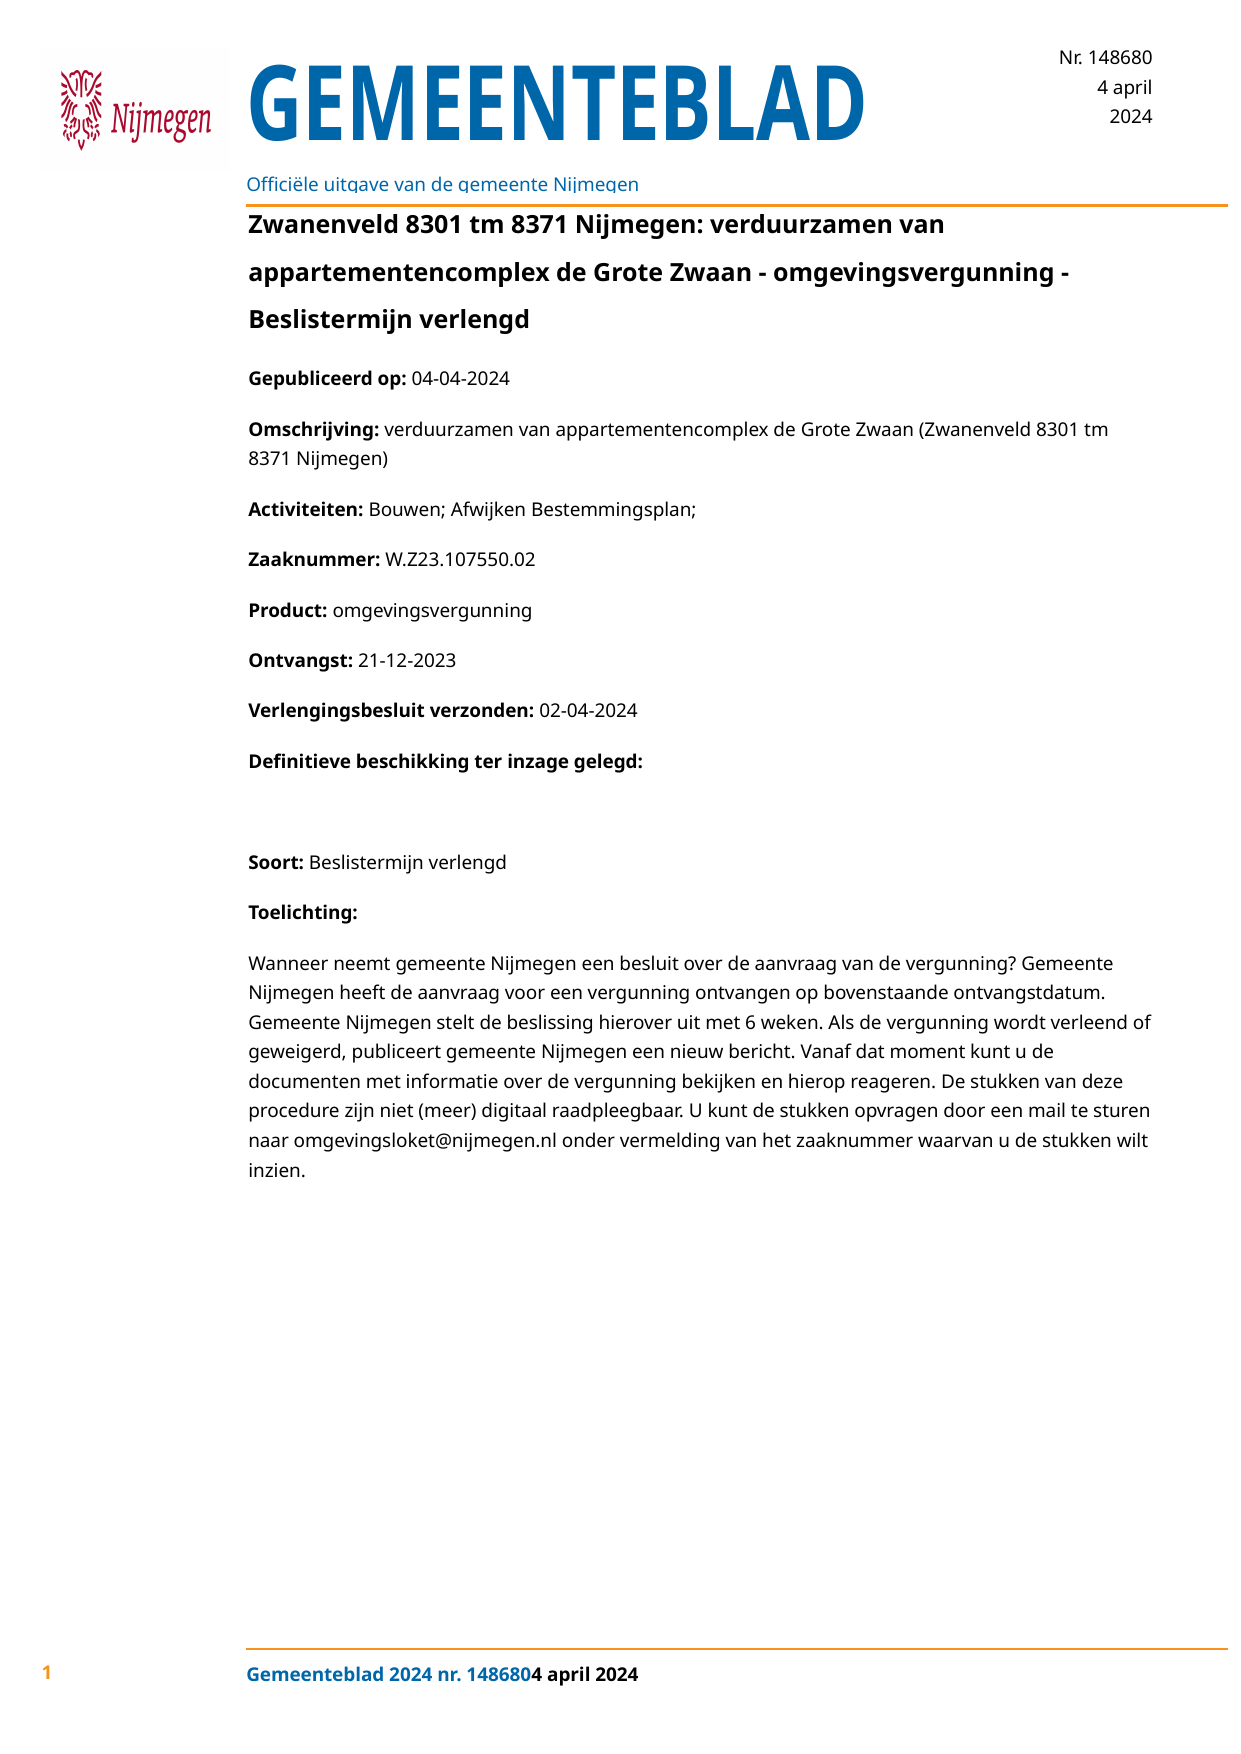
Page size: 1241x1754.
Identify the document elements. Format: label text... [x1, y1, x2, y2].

text Product: omgevingsvergunning [248, 597, 1152, 622]
text Definitieve beschikking ter inzage gelegd: [248, 748, 1152, 774]
text Gepubliceerd op: 04-04-2024 [248, 366, 1152, 391]
text Zwanenveld 8301 tm 8371 Nijmegen: verduurzamen van appartementencomplex de Grote Zwaan - omgevingsvergunning - Beslistermijn verlengd [248, 207, 1152, 336]
text Toelichting: [248, 899, 1152, 925]
text Ontvangst: 21-12-2023 [248, 647, 1152, 673]
text Soort: Beslistermijn verlengd [248, 849, 1152, 874]
text Zaaknummer: W.Z23.107550.02 [248, 546, 1152, 572]
text Verlengingsbesluit verzonden: 02-04-2024 [248, 698, 1152, 723]
text Wanneer neemt gemeente Nijmegen een besluit over de aanvraag van de vergunning? Gemeente Nijmegen heeft de aanvraag voor een vergunning ontvangen op bovenstaande ontvangstdatum. Gemeente Nijmegen stelt de beslissing hierover uit met 6 weken. Als de vergunning wordt verleend of geweigerd, publiceert gemeente Nijmegen een nieuw bericht. Vanaf dat moment kunt u de documenten met informatie over de vergunning bekijken en hierop reageren. De stukken van deze procedure zijn niet (meer) digitaal raadpleegbaar. U kunt de stukken opvragen door een mail te sturen naar omgevingsloket@nijmegen.nl onder vermelding van het zaaknummer waarvan u de stukken wilt inzien. [248, 950, 1152, 1182]
text Activiteiten: Bouwen; Afwijken Bestemmingsplan; [248, 496, 1152, 522]
text Omschrijving: verduurzamen van appartementencomplex de Grote Zwaan (Zwanenveld 8301 tm 8371 Nijmegen) [248, 416, 1152, 471]
picture [41, 47, 231, 172]
